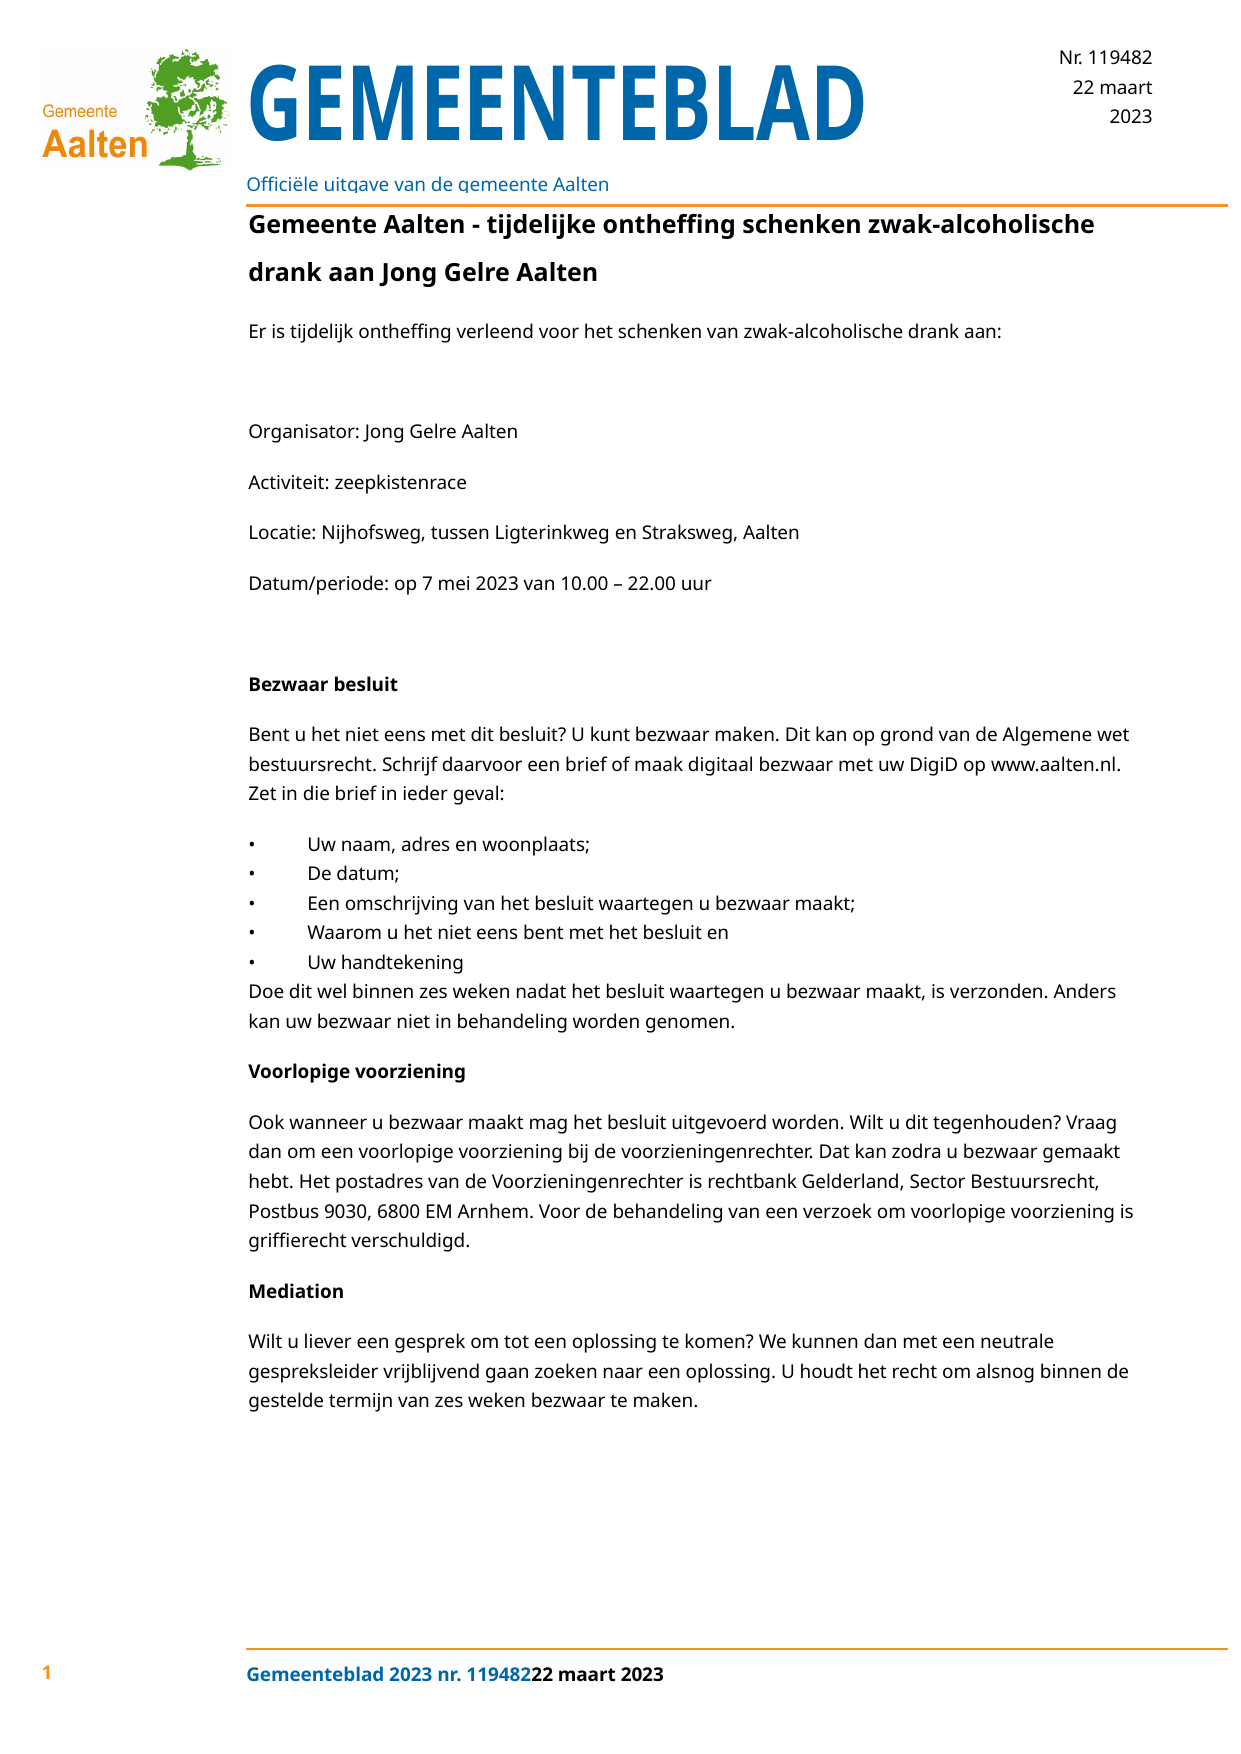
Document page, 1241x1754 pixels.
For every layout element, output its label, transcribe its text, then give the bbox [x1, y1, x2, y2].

list Waarom u het niet eens bent met het besluit en [248, 919, 1152, 945]
list Een omschrijving van het besluit waartegen u bezwaar maakt; [248, 890, 1152, 916]
text Mediation [248, 1278, 1152, 1304]
text Bezwaar besluit [248, 671, 1152, 697]
text Bent u het niet eens met dit besluit? U kunt bezwaar maken. Dit kan op grond van de Algemene wet bestuursrecht. Schrijf daarvoor een brief of maak digitaal bezwaar met uw DigiD op www.aalten.nl. Zet in die brief in ieder geval: [248, 721, 1152, 806]
text Doe dit wel binnen zes weken nadat het besluit waartegen u bezwaar maakt, is verzonden. Anders kan uw bezwaar niet in behandeling worden genomen. [248, 979, 1152, 1034]
text Ook wanneer u bezwaar maakt mag het besluit uitgevoerd worden. Wilt u dit tegenhouden? Vraag dan om een voorlopige voorziening bij de voorzieningenrechter. Dat kan zodra u bezwaar gemaakt hebt. Het postadres van de Voorzieningenrechter is rechtbank Gelderland, Sector Bestuursrecht, Postbus 9030, 6800 EM Arnhem. Voor de behandeling van een verzoek om voorlopige voorziening is griffierecht verschuldigd. [248, 1109, 1152, 1253]
text Gemeente Aalten - tijdelijke ontheffing schenken zwak-alcoholische drank aan Jong Gelre Aalten [248, 207, 1152, 288]
text Datum/periode: op 7 mei 2023 van 10.00 – 22.00 uur [248, 570, 1152, 596]
text Wilt u liever een gesprek om tot een oplossing te komen? We kunnen dan met een neutrale gespreksleider vrijblijvend gaan zoeken naar een oplossing. U houdt het recht om alsnog binnen de gestelde termijn van zes weken bezwaar te maken. [248, 1328, 1152, 1413]
list Uw handtekening [248, 949, 1152, 975]
text Organisator: Jong Gelre Aalten [248, 419, 1152, 444]
text Locatie: Nijhofsweg, tussen Ligterinkweg en Straksweg, Aalten [248, 519, 1152, 545]
picture [41, 47, 231, 172]
text Activiteit: zeepkistenrace [248, 469, 1152, 495]
list Uw naam, adres en woonplaats; [248, 831, 1152, 857]
list De datum; [248, 860, 1152, 886]
text Voorlopige voorziening [248, 1059, 1152, 1084]
text Er is tijdelijk ontheffing verleend voor het schenken van zwak-alcoholische drank aan: [248, 318, 1152, 344]
